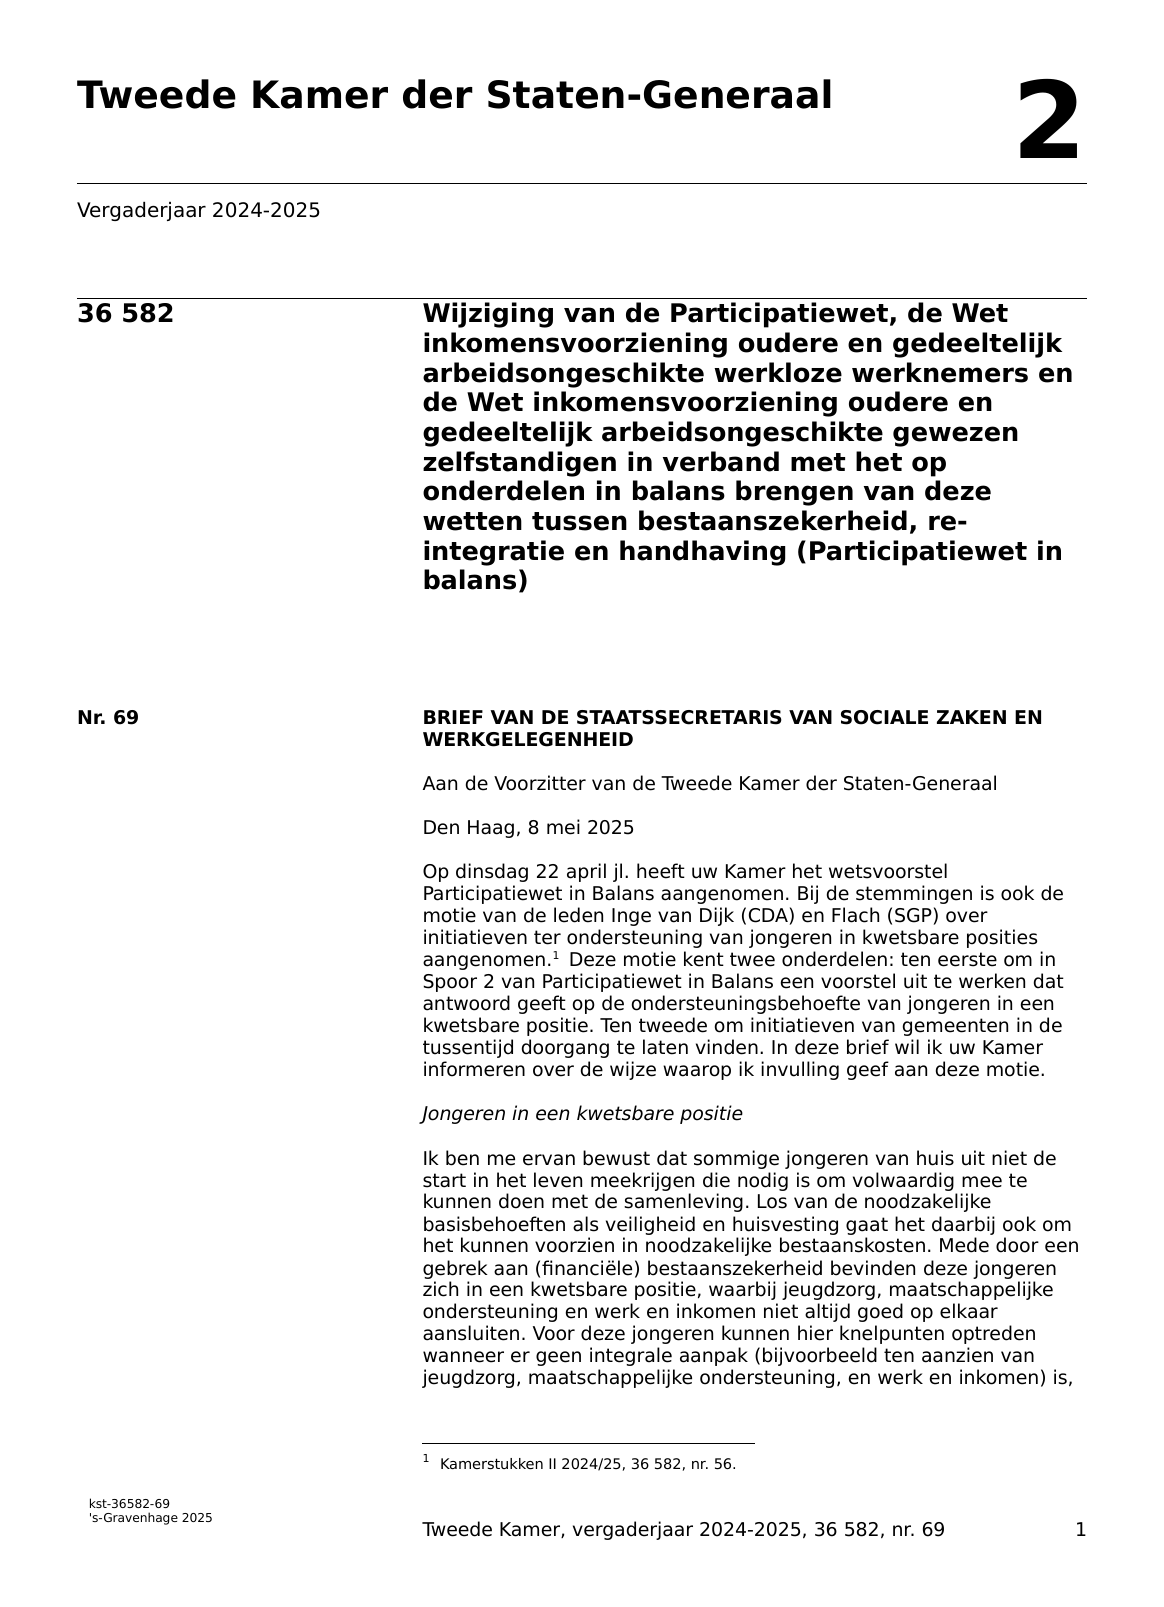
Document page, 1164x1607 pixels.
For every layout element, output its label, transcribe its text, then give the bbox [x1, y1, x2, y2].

text kst-36582-69 [88, 1497, 323, 1511]
subtitle Jongeren in een kwetsbare positie [422, 1103, 1087, 1125]
text 's-Gravenhage 2025 [88, 1511, 323, 1525]
table_header 2 [886, 59, 1087, 183]
text Kamerstukken II 2024/25, 36 582, nr. 56. [422, 1452, 1087, 1474]
table_cell Vergaderjaar 2024-2025 [77, 184, 1087, 298]
text Ik ben me ervan bewust dat sommige jongeren van huis uit niet de start in het leven meekrijgen die nodig is om volwaardig mee te kunnen doen met de samenleving. Los van de noodzakelijke basisbehoeften als veiligheid en huisvesting gaat het daarbij ook om het kunnen voorzien in noodzakelijke bestaanskosten. Mede door een gebrek aan (financiële) bestaanszekerheid bevinden deze jongeren zich in een kwetsbare positie, waarbij jeugdzorg, maatschappelijke ondersteuning en werk en inkomen niet altijd goed op elkaar aansluiten. Voor deze jongeren kunnen hier knelpunten optreden wanneer er geen integrale aanpak (bijvoorbeeld ten aanzien van jeugdzorg, maatschappelijke ondersteuning, en werk en inkomen) is, [422, 1147, 1087, 1389]
text Aan de Voorzitter van de Tweede Kamer der Staten-Generaal [422, 773, 1087, 795]
subtitle 36 582 Wijziging van de Participatiewet, de Wet inkomensvoorziening oudere en gedeeltelijk arbeidsongeschikte werkloze werknemers en de Wet inkomensvoorziening oudere en gedeeltelijk arbeidsongeschikte gewezen zelfstandigen in verband met het op onderdelen in balans brengen van deze wetten tussen bestaanszekerheid, re-integratie en handhaving (Participatiewet in balans) [77, 299, 1087, 596]
text Op dinsdag 22 april jl. heeft uw Kamer het wetsvoorstel Participatiewet in Balans aangenomen. Bij de stemmingen is ook de motie van de leden Inge van Dijk (CDA) en Flach (SGP) over initiatieven ter ondersteuning van jongeren in kwetsbare posities aangenomen. Deze motie kent twee onderdelen: ten eerste om in Spoor 2 van Participatiewet in Balans een voorstel uit te werken dat antwoord geeft op de ondersteuningsbehoefte van jongeren in een kwetsbare positie. Ten tweede om initiatieven van gemeenten in de tussentijd doorgang te laten vinden. In deze brief wil ik uw Kamer informeren over de wijze waarop ik invulling geef aan deze motie. [422, 861, 1087, 1081]
subtitle Nr. 69 BRIEF VAN DE STAATSSECRETARIS VAN SOCIALE ZAKEN EN WERKGELEGENHEID [77, 707, 1087, 751]
text Den Haag, 8 mei 2025 [422, 817, 1087, 839]
table_header Tweede Kamer der Staten-Generaal [77, 59, 886, 183]
